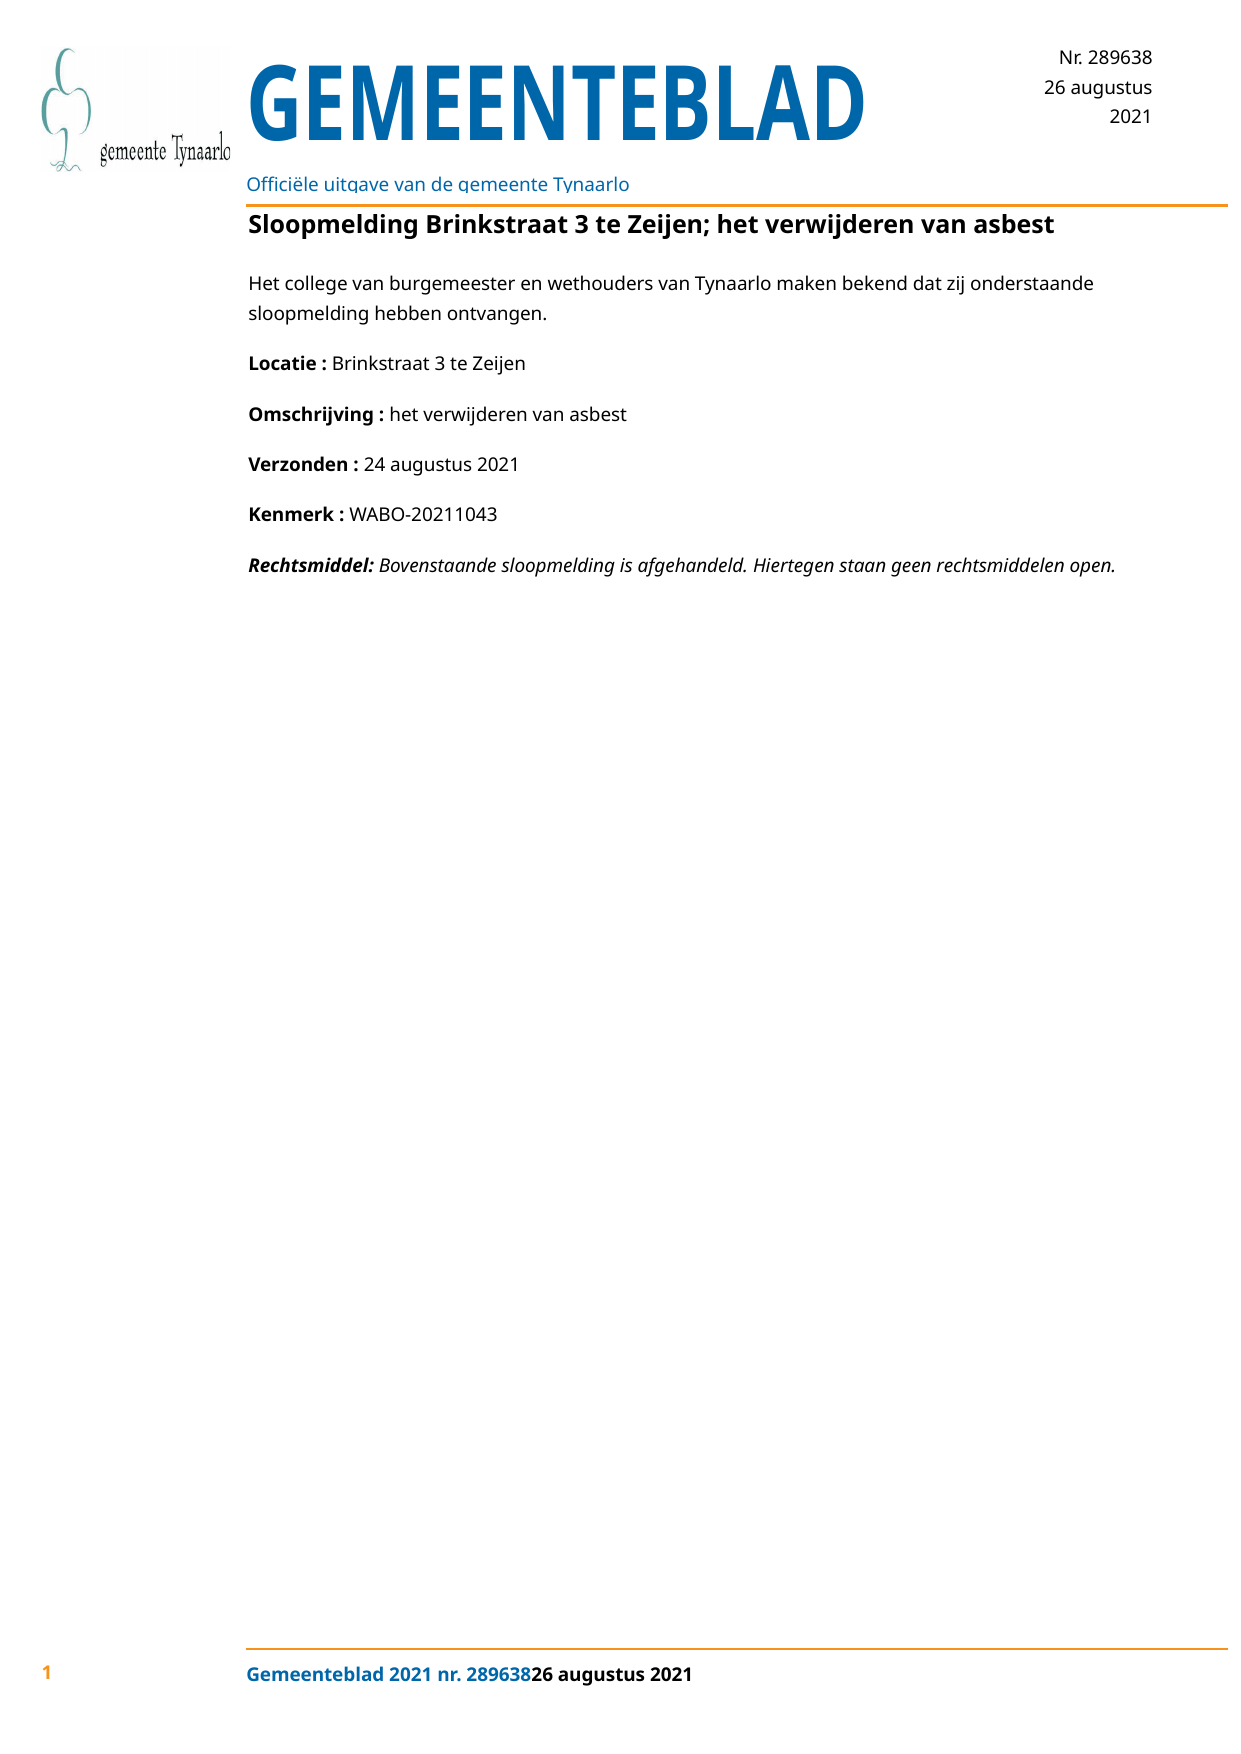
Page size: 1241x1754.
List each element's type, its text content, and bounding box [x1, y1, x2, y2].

text Verzonden : 24 augustus 2021 [248, 451, 1152, 477]
text Sloopmelding Brinkstraat 3 te Zeijen; het verwijderen van asbest [248, 207, 1152, 241]
picture [41, 47, 231, 172]
text Het college van burgemeester en wethouders van Tynaarlo maken bekend dat zij onderstaande sloopmelding hebben ontvangen. [248, 270, 1152, 326]
text Omschrijving : het verwijderen van asbest [248, 401, 1152, 426]
text Locatie : Brinkstraat 3 te Zeijen [248, 350, 1152, 376]
text Kenmerk : WABO-20211043 [248, 502, 1152, 527]
text Rechtsmiddel: Bovenstaande sloopmelding is afgehandeld. Hiertegen staan geen rechtsmiddelen open. [248, 552, 1152, 578]
